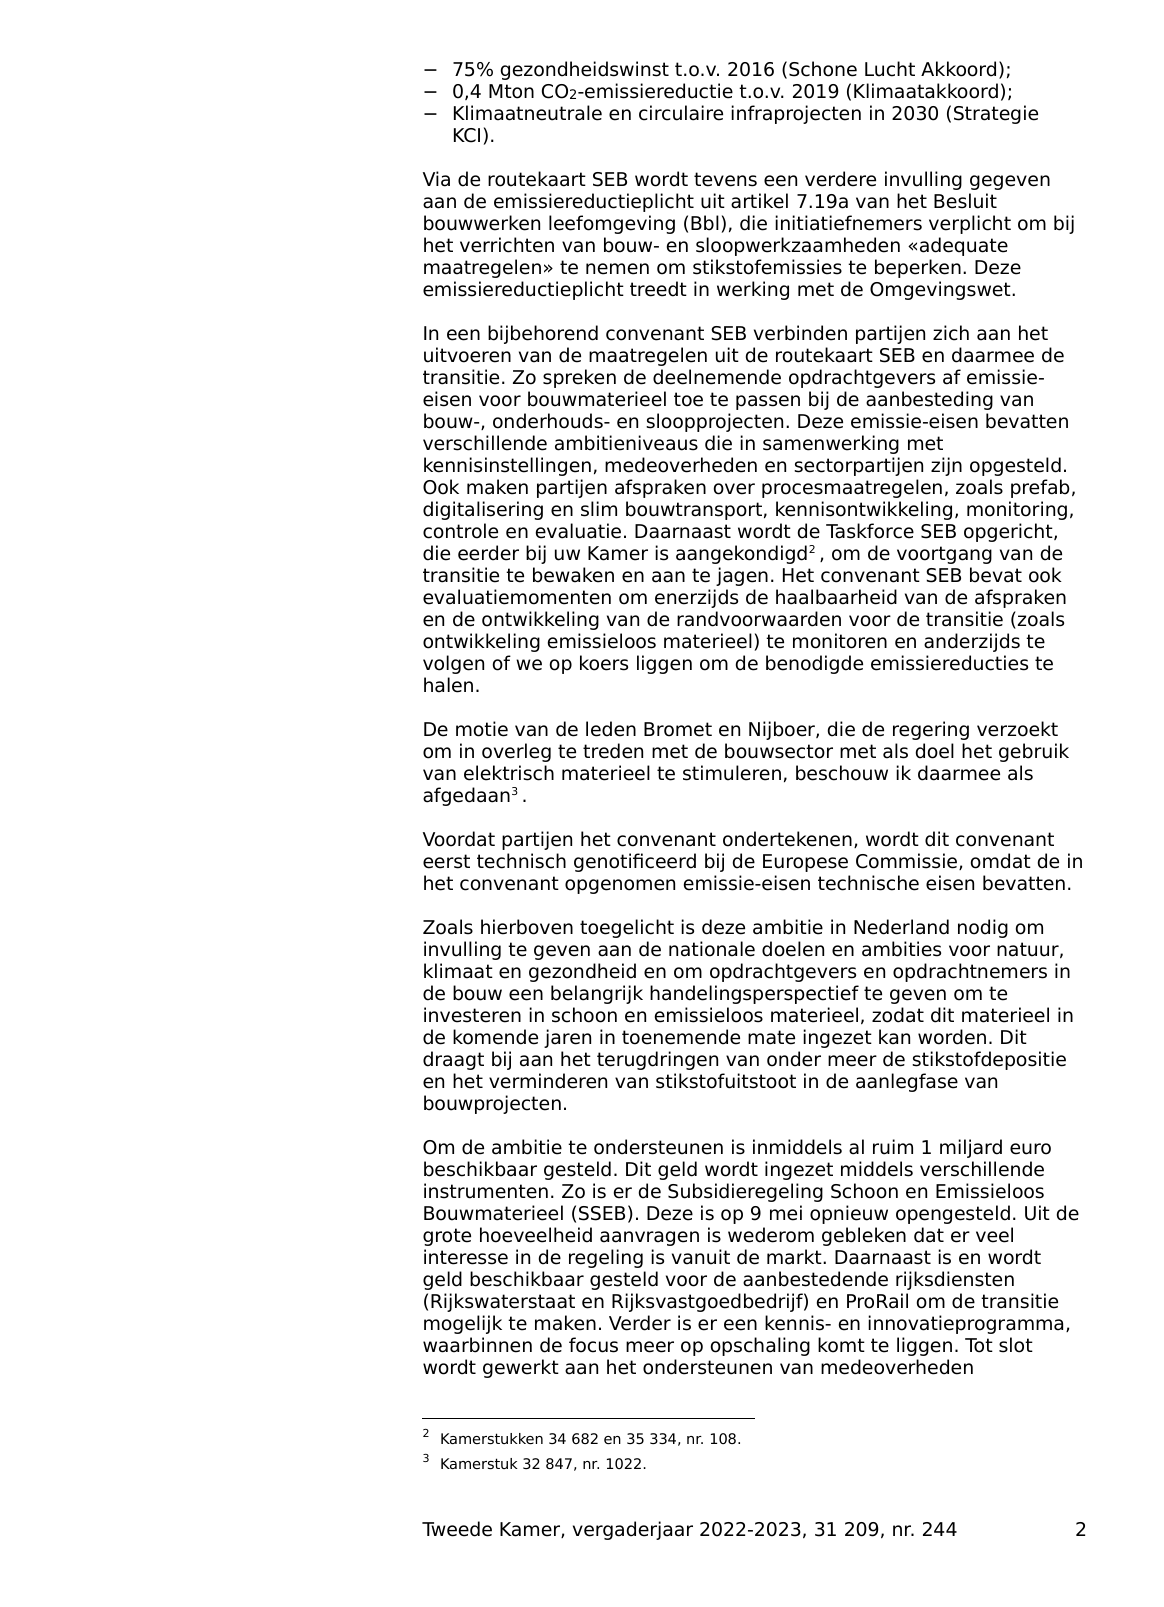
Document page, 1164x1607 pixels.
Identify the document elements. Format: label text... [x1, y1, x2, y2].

text Kamerstuk 32 847, nr. 1022. [422, 1452, 1087, 1474]
text Om de ambitie te ondersteunen is inmiddels al ruim 1 miljard euro beschikbaar gesteld. Dit geld wordt ingezet middels verschillende instrumenten. Zo is er de Subsidieregeling Schoon en Emissieloos Bouwmaterieel (SSEB). Deze is op 9 mei opnieuw opengesteld. Uit de grote hoeveelheid aanvragen is wederom gebleken dat er veel interesse in de regeling is vanuit de markt. Daarnaast is en wordt geld beschikbaar gesteld voor de aanbestedende rijksdiensten (Rijkswaterstaat en Rijksvastgoedbedrijf) en ProRail om de transitie mogelijk te maken. Verder is er een kennis- en innovatieprogramma, waarbinnen de focus meer op opschaling komt te liggen. Tot slot wordt gewerkt aan het ondersteunen van medeoverheden [422, 1137, 1087, 1379]
text Kamerstukken 34 682 en 35 334, nr. 108. [422, 1427, 1087, 1449]
text Voordat partijen het convenant ondertekenen, wordt dit convenant eerst technisch genotificeerd bij de Europese Commissie, omdat de in het convenant opgenomen emissie-eisen technische eisen bevatten. [422, 829, 1087, 895]
text − 75% gezondheidswinst t.o.v. 2016 (Schone Lucht Akkoord); [422, 59, 1087, 81]
text De motie van de leden Bromet en Nijboer, die de regering verzoekt om in overleg te treden met de bouwsector met als doel het gebruik van elektrisch materieel te stimuleren, beschouw ik daarmee als afgedaan. [422, 719, 1087, 807]
text − Klimaatneutrale en circulaire infraprojecten in 2030 (Strategie KCI). [422, 103, 1087, 147]
text Zoals hierboven toegelicht is deze ambitie in Nederland nodig om invulling te geven aan de nationale doelen en ambities voor natuur, klimaat en gezondheid en om opdrachtgevers en opdrachtnemers in de bouw een belangrijk handelingsperspectief te geven om te investeren in schoon en emissieloos materieel, zodat dit materieel in de komende jaren in toenemende mate ingezet kan worden. Dit draagt bij aan het terugdringen van onder meer de stikstofdepositie en het verminderen van stikstofuitstoot in de aanlegfase van bouwprojecten. [422, 917, 1087, 1115]
text In een bijbehorend convenant SEB verbinden partijen zich aan het uitvoeren van de maatregelen uit de routekaart SEB en daarmee de transitie. Zo spreken de deelnemende opdrachtgevers af emissie-eisen voor bouwmaterieel toe te passen bij de aanbesteding van bouw-, onderhouds- en sloopprojecten. Deze emissie-eisen bevatten verschillende ambitieniveaus die in samenwerking met kennisinstellingen, medeoverheden en sectorpartijen zijn opgesteld. Ook maken partijen afspraken over procesmaatregelen, zoals prefab, digitalisering en slim bouwtransport, kennisontwikkeling, monitoring, controle en evaluatie. Daarnaast wordt de Taskforce SEB opgericht, die eerder bij uw Kamer is aangekondigd, om de voortgang van de transitie te bewaken en aan te jagen. Het convenant SEB bevat ook evaluatiemomenten om enerzijds de haalbaarheid van de afspraken en de ontwikkeling van de randvoorwaarden voor de transitie (zoals ontwikkeling emissieloos materieel) te monitoren en anderzijds te volgen of we op koers liggen om de benodigde emissiereducties te halen. [422, 323, 1087, 697]
text Via de routekaart SEB wordt tevens een verdere invulling gegeven aan de emissiereductieplicht uit artikel 7.19a van het Besluit bouwwerken leefomgeving (Bbl), die initiatiefnemers verplicht om bij het verrichten van bouw- en sloopwerkzaamheden «adequate maatregelen» te nemen om stikstofemissies te beperken. Deze emissiereductieplicht treedt in werking met de Omgevingswet. [422, 169, 1087, 301]
text − 0,4 Mton CO2-emissiereductie t.o.v. 2019 (Klimaatakkoord); [422, 81, 1087, 103]
